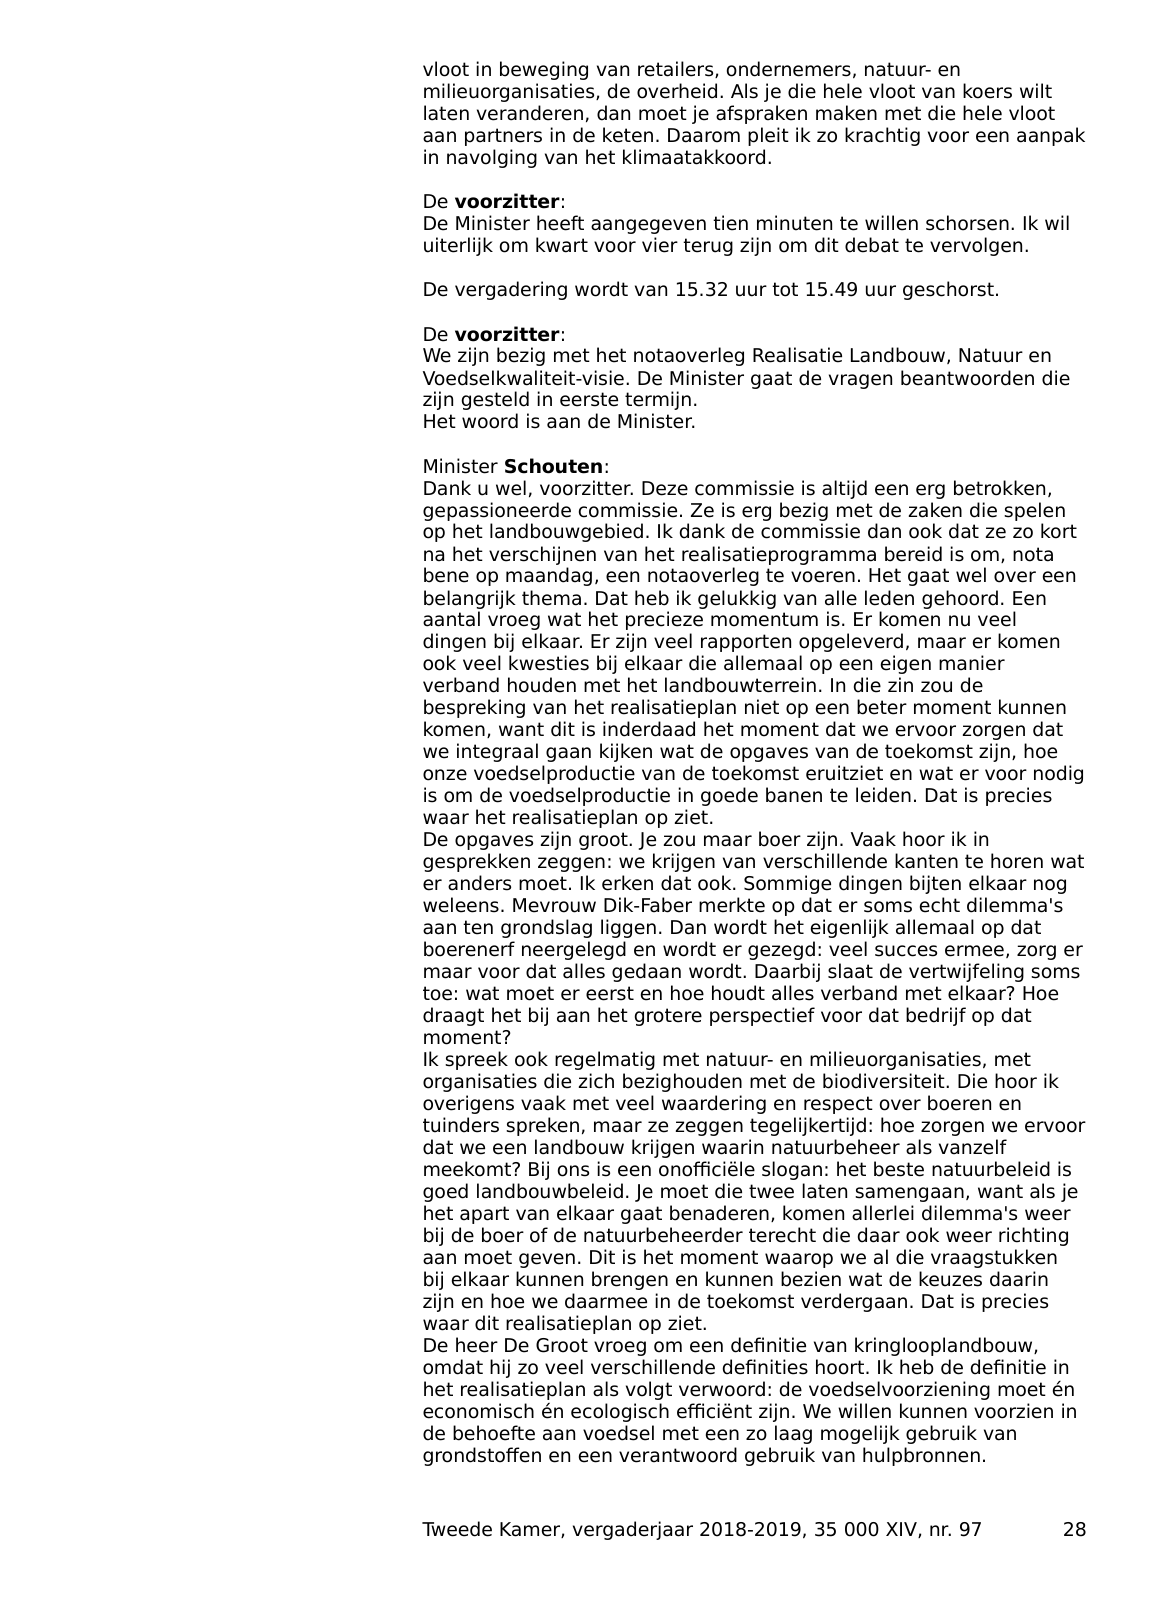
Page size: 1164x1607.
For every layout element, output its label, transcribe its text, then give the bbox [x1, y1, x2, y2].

text De heer De Groot vroeg om een definitie van kringlooplandbouw, omdat hij zo veel verschillende definities hoort. Ik heb de definitie in het realisatieplan als volgt verwoord: de voedselvoorziening moet én economisch én ecologisch efficiënt zijn. We willen kunnen voorzien in de behoefte aan voedsel met een zo laag mogelijk gebruik van grondstoffen en een verantwoord gebruik van hulpbronnen. [422, 1335, 1087, 1467]
text De Minister heeft aangegeven tien minuten te willen schorsen. Ik wil uiterlijk om kwart voor vier terug zijn om dit debat te vervolgen. [422, 213, 1087, 257]
text Het woord is aan de Minister. [422, 411, 1087, 433]
text Minister Schouten: [422, 456, 1087, 477]
text vloot in beweging van retailers, ondernemers, natuur- en milieuorganisaties, de overheid. Als je die hele vloot van koers wilt laten veranderen, dan moet je afspraken maken met die hele vloot aan partners in de keten. Daarom pleit ik zo krachtig voor een aanpak in navolging van het klimaatakkoord. [422, 59, 1087, 169]
text De vergadering wordt van 15.32 uur tot 15.49 uur geschorst. [422, 279, 1087, 301]
text We zijn bezig met het notaoverleg Realisatie Landbouw, Natuur en Voedselkwaliteit-visie. De Minister gaat de vragen beantwoorden die zijn gesteld in eerste termijn. [422, 345, 1087, 411]
text Dank u wel, voorzitter. Deze commissie is altijd een erg betrokken, gepassioneerde commissie. Ze is erg bezig met de zaken die spelen op het landbouwgebied. Ik dank de commissie dan ook dat ze zo kort na het verschijnen van het realisatieprogramma bereid is om, nota bene op maandag, een notaoverleg te voeren. Het gaat wel over een belangrijk thema. Dat heb ik gelukkig van alle leden gehoord. Een aantal vroeg wat het precieze momentum is. Er komen nu veel dingen bij elkaar. Er zijn veel rapporten opgeleverd, maar er komen ook veel kwesties bij elkaar die allemaal op een eigen manier verband houden met het landbouwterrein. In die zin zou de bespreking van het realisatieplan niet op een beter moment kunnen komen, want dit is inderdaad het moment dat we ervoor zorgen dat we integraal gaan kijken wat de opgaves van de toekomst zijn, hoe onze voedselproductie van de toekomst eruitziet en wat er voor nodig is om de voedselproductie in goede banen te leiden. Dat is precies waar het realisatieplan op ziet. [422, 477, 1087, 829]
text De opgaves zijn groot. Je zou maar boer zijn. Vaak hoor ik in gesprekken zeggen: we krijgen van verschillende kanten te horen wat er anders moet. Ik erken dat ook. Sommige dingen bijten elkaar nog weleens. Mevrouw Dik-Faber merkte op dat er soms echt dilemma's aan ten grondslag liggen. Dan wordt het eigenlijk allemaal op dat boerenerf neergelegd en wordt er gezegd: veel succes ermee, zorg er maar voor dat alles gedaan wordt. Daarbij slaat de vertwijfeling soms toe: wat moet er eerst en hoe houdt alles verband met elkaar? Hoe draagt het bij aan het grotere perspectief voor dat bedrijf op dat moment? [422, 829, 1087, 1049]
text De voorzitter: [422, 323, 1087, 345]
text De voorzitter: [422, 191, 1087, 213]
text Ik spreek ook regelmatig met natuur- en milieuorganisaties, met organisaties die zich bezighouden met de biodiversiteit. Die hoor ik overigens vaak met veel waardering en respect over boeren en tuinders spreken, maar ze zeggen tegelijkertijd: hoe zorgen we ervoor dat we een landbouw krijgen waarin natuurbeheer als vanzelf meekomt? Bij ons is een onofficiële slogan: het beste natuurbeleid is goed landbouwbeleid. Je moet die twee laten samengaan, want als je het apart van elkaar gaat benaderen, komen allerlei dilemma's weer bij de boer of de natuurbeheerder terecht die daar ook weer richting aan moet geven. Dit is het moment waarop we al die vraagstukken bij elkaar kunnen brengen en kunnen bezien wat de keuzes daarin zijn en hoe we daarmee in de toekomst verdergaan. Dat is precies waar dit realisatieplan op ziet. [422, 1049, 1087, 1335]
